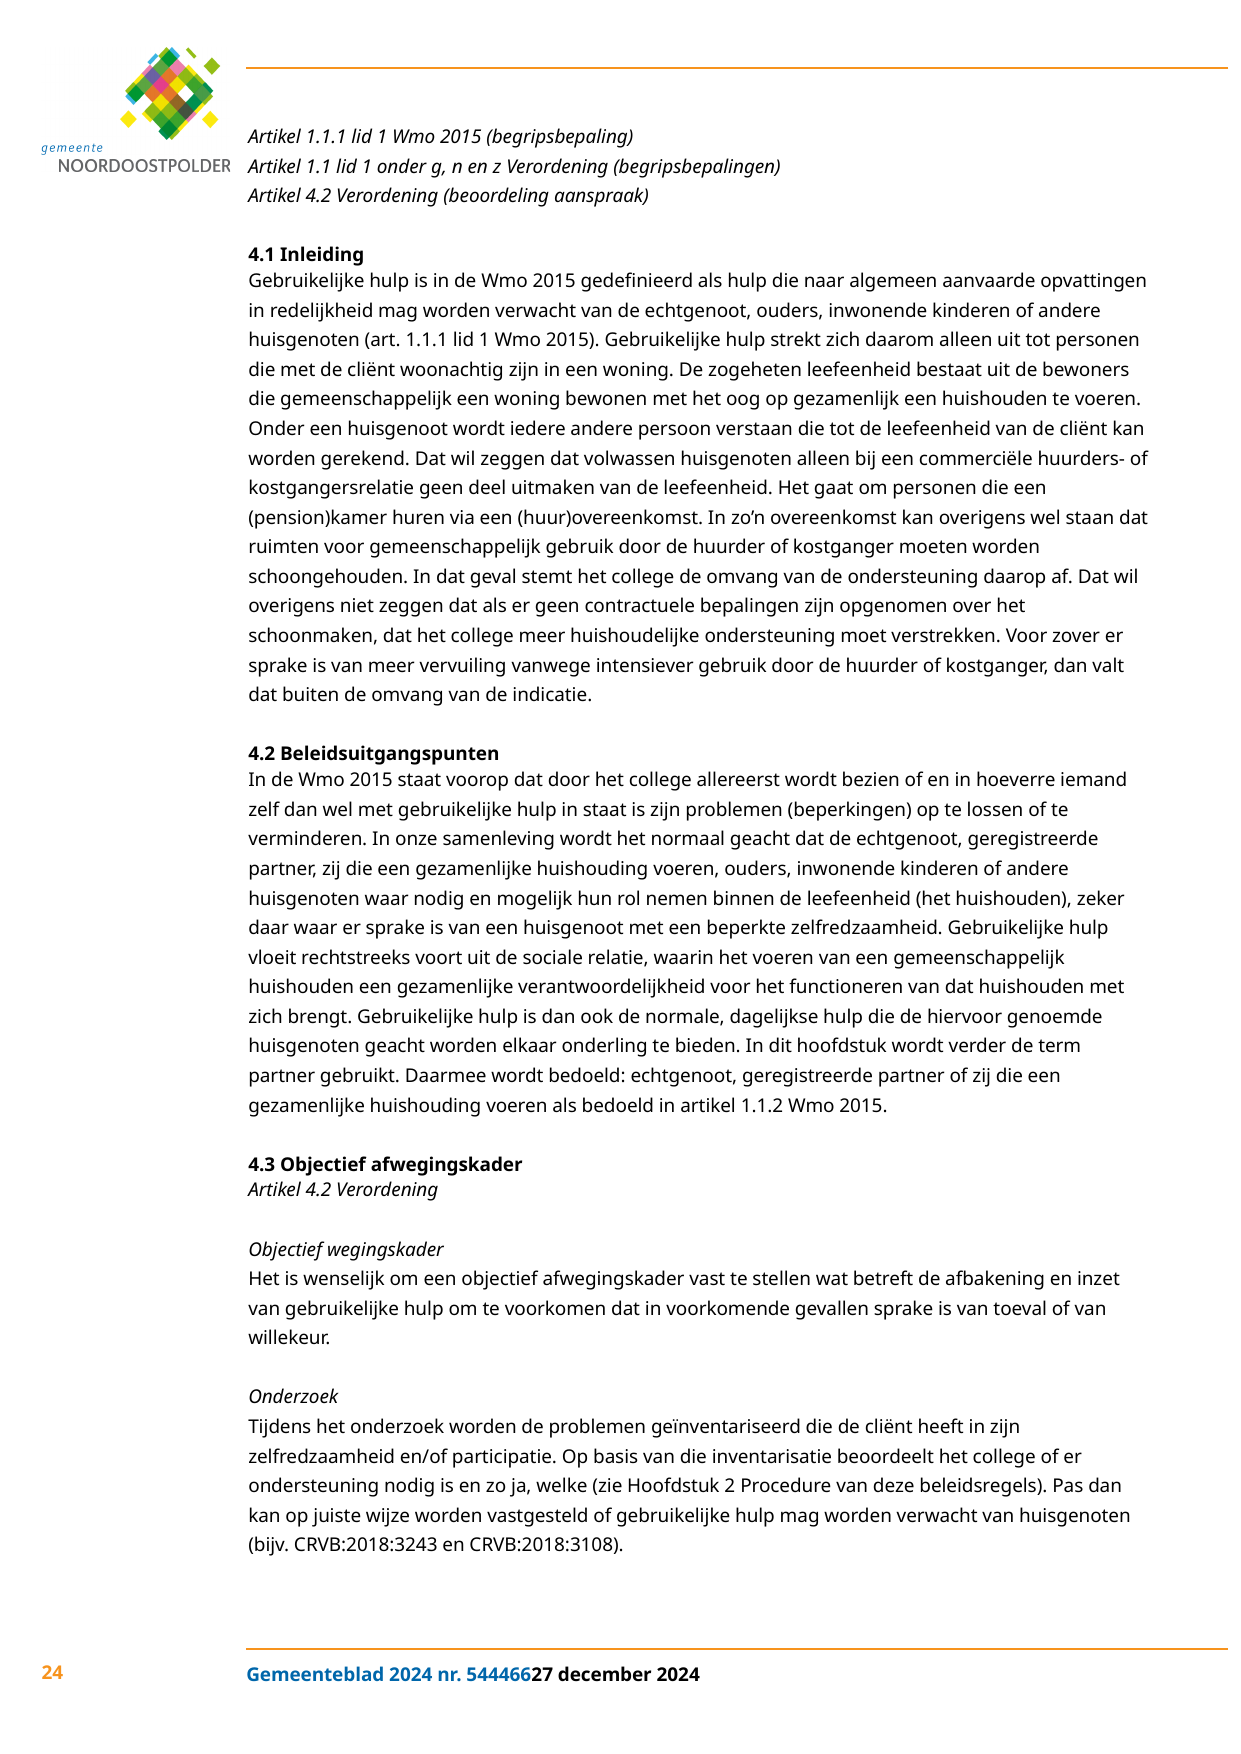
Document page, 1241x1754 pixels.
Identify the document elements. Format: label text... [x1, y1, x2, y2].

text Objectief wegingskader [248, 1236, 1152, 1262]
picture [41, 47, 231, 172]
text Gebruikelijke hulp is in de Wmo 2015 gedefinieerd als hulp die naar algemeen aanvaarde opvattingen in redelijkheid mag worden verwacht van de echtgenoot, ouders, inwonende kinderen of andere huisgenoten (art. 1.1.1 lid 1 Wmo 2015). Gebruikelijke hulp strekt zich daarom alleen uit tot personen die met de cliënt woonachtig zijn in een woning. De zogeheten leefeenheid bestaat uit de bewoners die gemeenschappelijk een woning bewonen met het oog op gezamenlijk een huishouden te voeren. Onder een huisgenoot wordt iedere andere persoon verstaan die tot de leefeenheid van de cliënt kan worden gerekend. Dat wil zeggen dat volwassen huisgenoten alleen bij een commerciële huurders- of kostgangersrelatie geen deel uitmaken van de leefeenheid. Het gaat om personen die een (pension)kamer huren via een (huur)overeenkomst. In zo’n overeenkomst kan overigens wel staan dat ruimten voor gemeenschappelijk gebruik door de huurder of kostganger moeten worden schoongehouden. In dat geval stemt het college de omvang van de ondersteuning daarop af. Dat wil overigens niet zeggen dat als er geen contractuele bepalingen zijn opgenomen over het schoonmaken, dat het college meer huishoudelijke ondersteuning moet verstrekken. Voor zover er sprake is van meer vervuiling vanwege intensiever gebruik door de huurder of kostganger, dan valt dat buiten de omvang van de indicatie. [248, 267, 1152, 707]
text 4.1 Inleiding [248, 242, 1152, 267]
text Tijdens het onderzoek worden de problemen geïnventariseerd die de cliënt heeft in zijn zelfredzaamheid en/of participatie. Op basis van die inventarisatie beoordeelt het college of er ondersteuning nodig is en zo ja, welke (zie Hoofdstuk 2 Procedure van deze beleidsregels). Pas dan kan op juiste wijze worden vastgesteld of gebruikelijke hulp mag worden verwacht van huisgenoten (bijv. CRVB:2018:3243 en CRVB:2018:3108). [248, 1413, 1152, 1557]
text Het is wenselijk om een objectief afwegingskader vast te stellen wat betreft de afbakening en inzet van gebruikelijke hulp om te voorkomen dat in voorkomende gevallen sprake is van toeval of van willekeur. [248, 1265, 1152, 1350]
text 4.2 Beleidsuitgangspunten [248, 741, 1152, 766]
text 4.3 Objectief afwegingskader [248, 1151, 1152, 1177]
text Artikel 4.2 Verordening (beoordeling aanspraak) [248, 182, 1152, 208]
text In de Wmo 2015 staat voorop dat door het college allereerst wordt bezien of en in hoeverre iemand zelf dan wel met gebruikelijke hulp in staat is zijn problemen (beperkingen) op te lossen of te verminderen. In onze samenleving wordt het normaal geacht dat de echtgenoot, geregistreerde partner, zij die een gezamenlijke huishouding voeren, ouders, inwonende kinderen of andere huisgenoten waar nodig en mogelijk hun rol nemen binnen de leefeenheid (het huishouden), zeker daar waar er sprake is van een huisgenoot met een beperkte zelfredzaamheid. Gebruikelijke hulp vloeit rechtstreeks voort uit de sociale relatie, waarin het voeren van een gemeenschappelijk huishouden een gezamenlijke verantwoordelijkheid voor het functioneren van dat huishouden met zich brengt. Gebruikelijke hulp is dan ook de normale, dagelijkse hulp die de hiervoor genoemde huisgenoten geacht worden elkaar onderling te bieden. In dit hoofdstuk wordt verder de term partner gebruikt. Daarmee wordt bedoeld: echtgenoot, geregistreerde partner of zij die een gezamenlijke huishouding voeren als bedoeld in artikel 1.1.2 Wmo 2015. [248, 766, 1152, 1117]
text Artikel 1.1 lid 1 onder g, n en z Verordening (begripsbepalingen) [248, 153, 1152, 178]
text Artikel 1.1.1 lid 1 Wmo 2015 (begripsbepaling) [248, 123, 1152, 149]
text Artikel 4.2 Verordening [248, 1177, 1152, 1202]
text Onderzoek [248, 1384, 1152, 1409]
